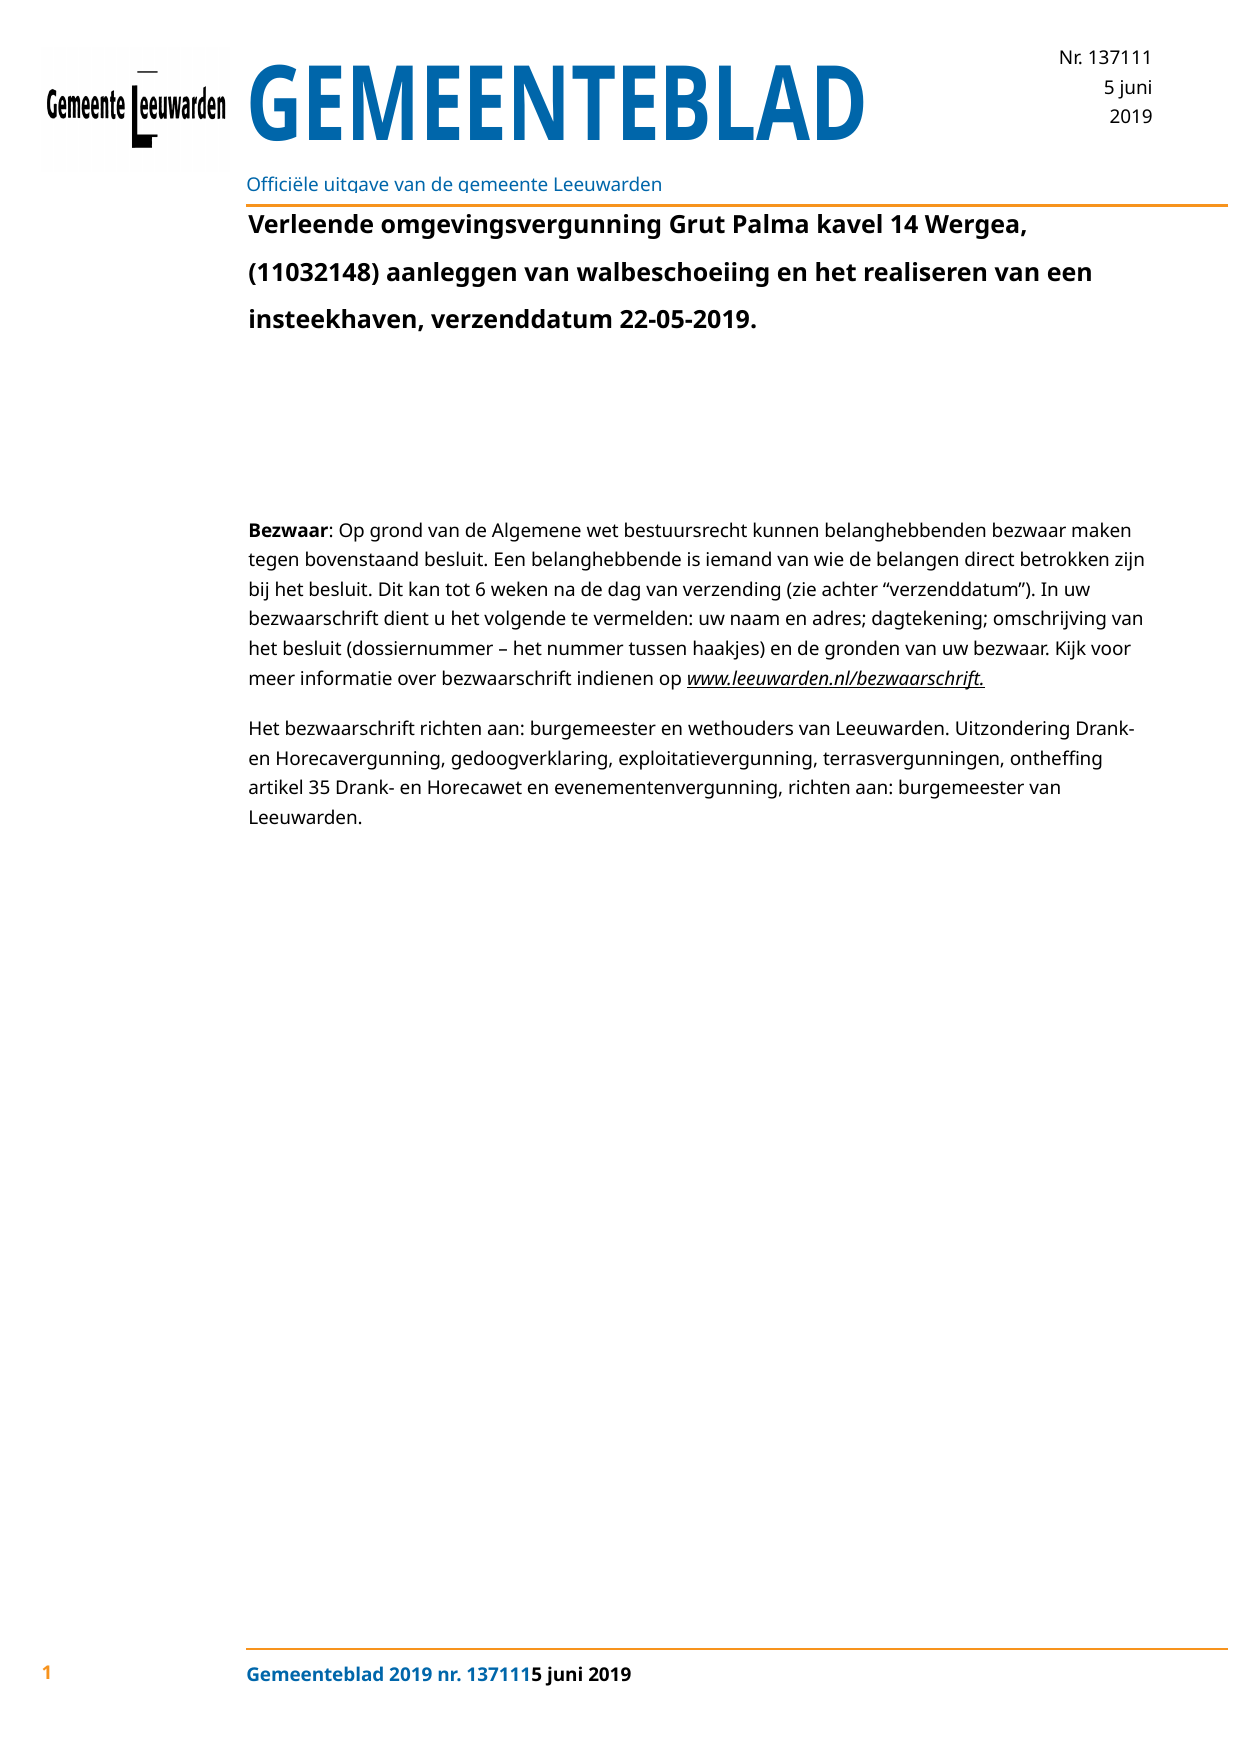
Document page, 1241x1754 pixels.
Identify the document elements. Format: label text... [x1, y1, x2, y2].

picture [41, 47, 231, 172]
text Verleende omgevingsvergunning Grut Palma kavel 14 Wergea, (11032148) aanleggen van walbeschoeiing en het realiseren van een insteekhaven, verzenddatum 22-05-2019. [248, 207, 1152, 336]
text Bezwaar: Op grond van de Algemene wet bestuursrecht kunnen belanghebbenden bezwaar maken tegen bovenstaand besluit. Een belanghebbende is iemand van wie de belangen direct betrokken zijn bij het besluit. Dit kan tot 6 weken na de dag van verzending (zie achter “verzenddatum”). In uw bezwaarschrift dient u het volgende te vermelden: uw naam en adres; dagtekening; omschrijving van het besluit (dossiernummer – het nummer tussen haakjes) en de gronden van uw bezwaar. Kijk voor meer informatie over bezwaarschrift indienen op www.leeuwarden.nl/bezwaarschrift. [248, 517, 1152, 690]
text Het bezwaarschrift richten aan: burgemeester en wethouders van Leeuwarden. Uitzondering Drank- en Horecavergunning, gedoogverklaring, exploitatievergunning, terrasvergunningen, ontheffing artikel 35 Drank- en Horecawet en evenementenvergunning, richten aan: burgemeester van Leeuwarden. [248, 715, 1152, 829]
